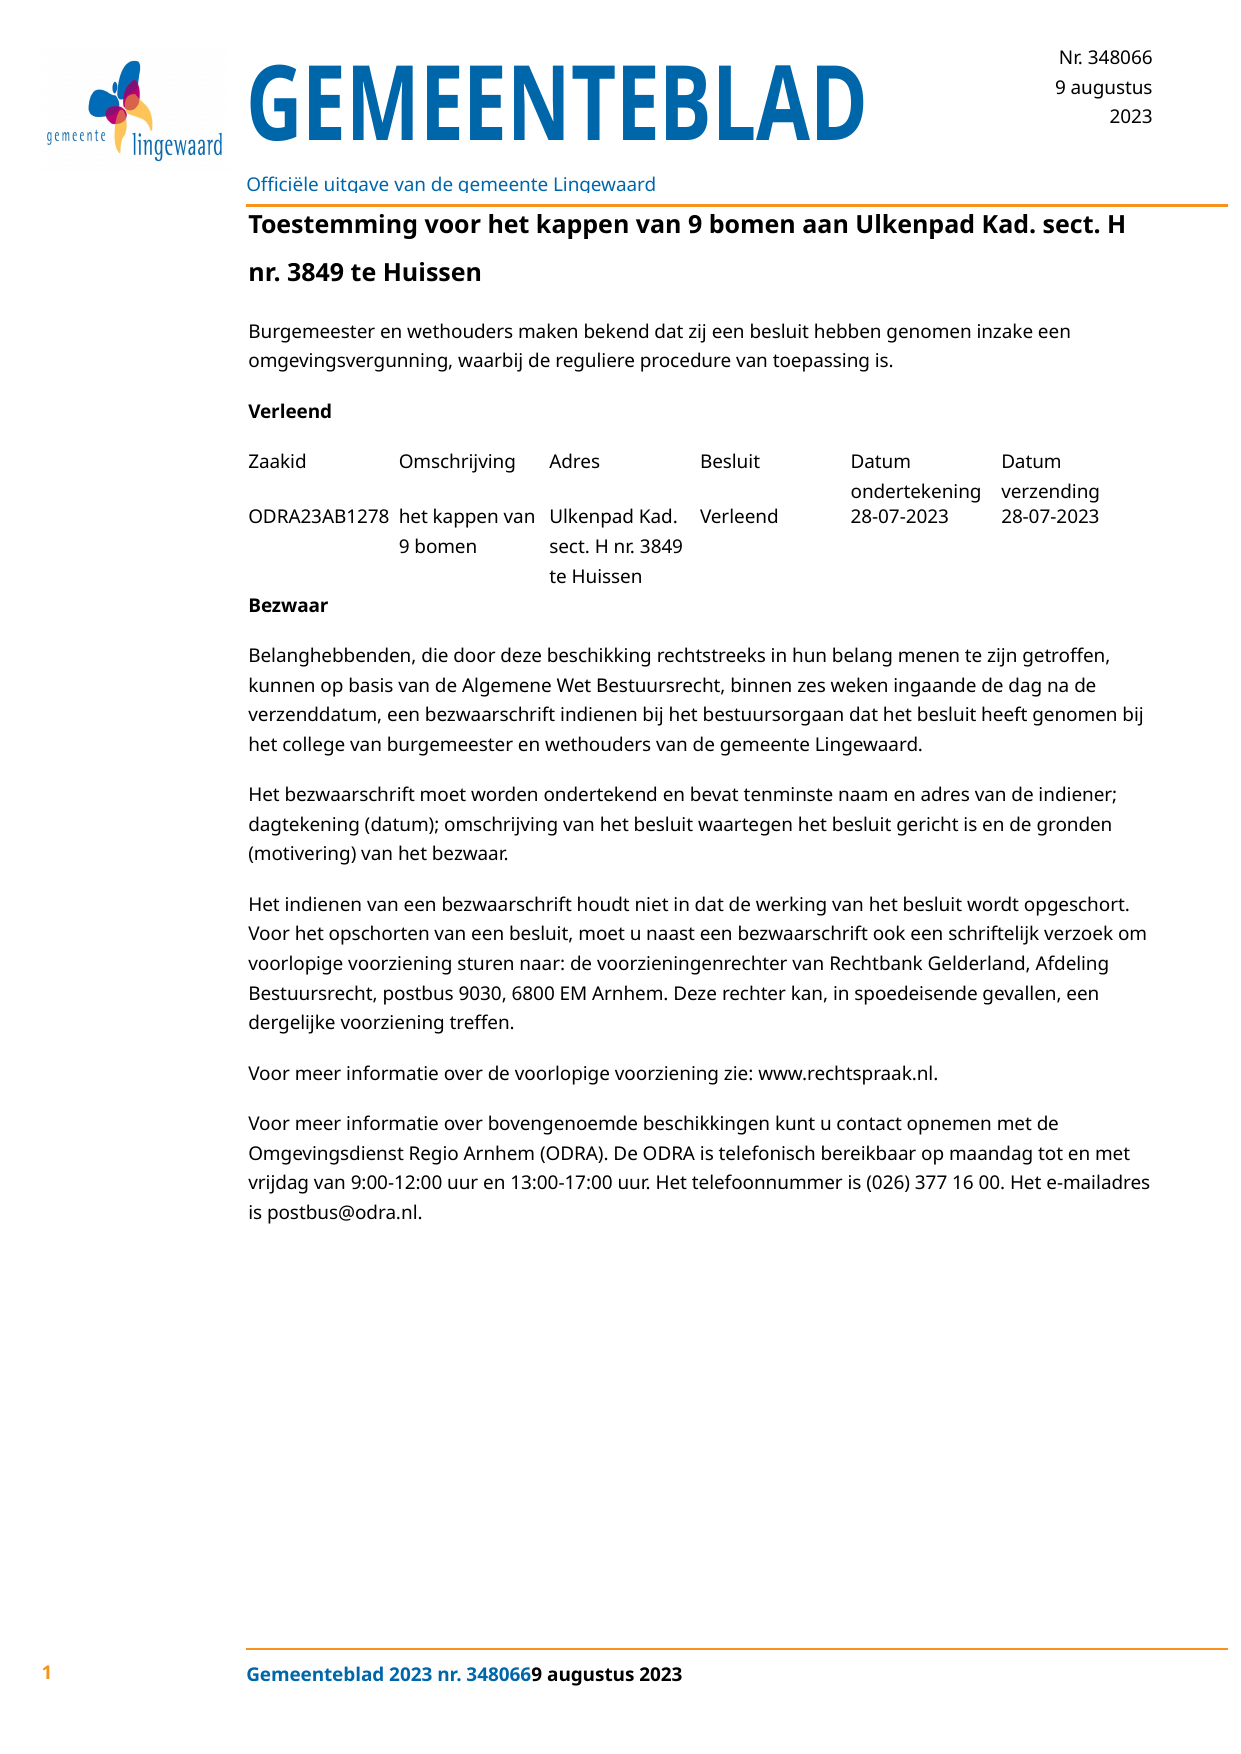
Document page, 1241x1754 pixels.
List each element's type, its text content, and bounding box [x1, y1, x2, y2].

table_header Datum verzending [1001, 449, 1152, 504]
text Belanghebbenden, die door deze beschikking rechtstreeks in hun belang menen te zijn getroffen, kunnen op basis van de Algemene Wet Bestuursrecht, binnen zes weken ingaande de dag na de verzenddatum, een bezwaarschrift indienen bij het bestuursorgaan dat het besluit heeft genomen bij het college van burgemeester en wethouders van de gemeente Lingewaard. [248, 642, 1152, 757]
text Burgemeester en wethouders maken bekend dat zij een besluit hebben genomen inzake een omgevingsvergunning, waarbij de reguliere procedure van toepassing is. [248, 318, 1152, 373]
table_cell het kappen van 9 bomen [399, 504, 549, 589]
text Bezwaar [248, 592, 1152, 618]
table_cell 28-07-2023 [850, 504, 1001, 589]
table_header Adres [549, 449, 700, 504]
table_header Datum ondertekening [850, 449, 1001, 504]
text Het bezwaarschrift moet worden ondertekend en bevat tenminste naam en adres van de indiener; dagtekening (datum); omschrijving van het besluit waartegen het besluit gericht is en de gronden (motivering) van het bezwaar. [248, 781, 1152, 866]
table_cell Ulkenpad Kad. sect. H nr. 3849 te Huissen [549, 504, 700, 589]
text Voor meer informatie over de voorlopige voorziening zie: www.rechtspraak.nl. [248, 1060, 1152, 1086]
table_cell Verleend [700, 504, 850, 589]
text Voor meer informatie over bovengenoemde beschikkingen kunt u contact opnemen met de Omgevingsdienst Regio Arnhem (ODRA). De ODRA is telefonisch bereikbaar op maandag tot en met vrijdag van 9:00-12:00 uur en 13:00-17:00 uur. Het telefoonnummer is (026) 377 16 00. Het e-mailadres is postbus@odra.nl. [248, 1110, 1152, 1225]
table_header Omschrijving [399, 449, 549, 504]
table_header Besluit [700, 449, 850, 504]
table_header Zaakid [248, 449, 398, 504]
text Verleend [248, 398, 1152, 424]
table_cell ODRA23AB1278 [248, 504, 398, 589]
text Het indienen van een bezwaarschrift houdt niet in dat de werking van het besluit wordt opgeschort. Voor het opschorten van een besluit, moet u naast een bezwaarschrift ook een schriftelijk verzoek om voorlopige voorziening sturen naar: de voorzieningenrechter van Rechtbank Gelderland, Afdeling Bestuursrecht, postbus 9030, 6800 EM Arnhem. Deze rechter kan, in spoedeisende gevallen, een dergelijke voorziening treffen. [248, 891, 1152, 1035]
text Toestemming voor het kappen van 9 bomen aan Ulkenpad Kad. sect. H nr. 3849 te Huissen [248, 207, 1152, 288]
picture [41, 47, 231, 172]
table_cell 28-07-2023 [1001, 504, 1152, 589]
